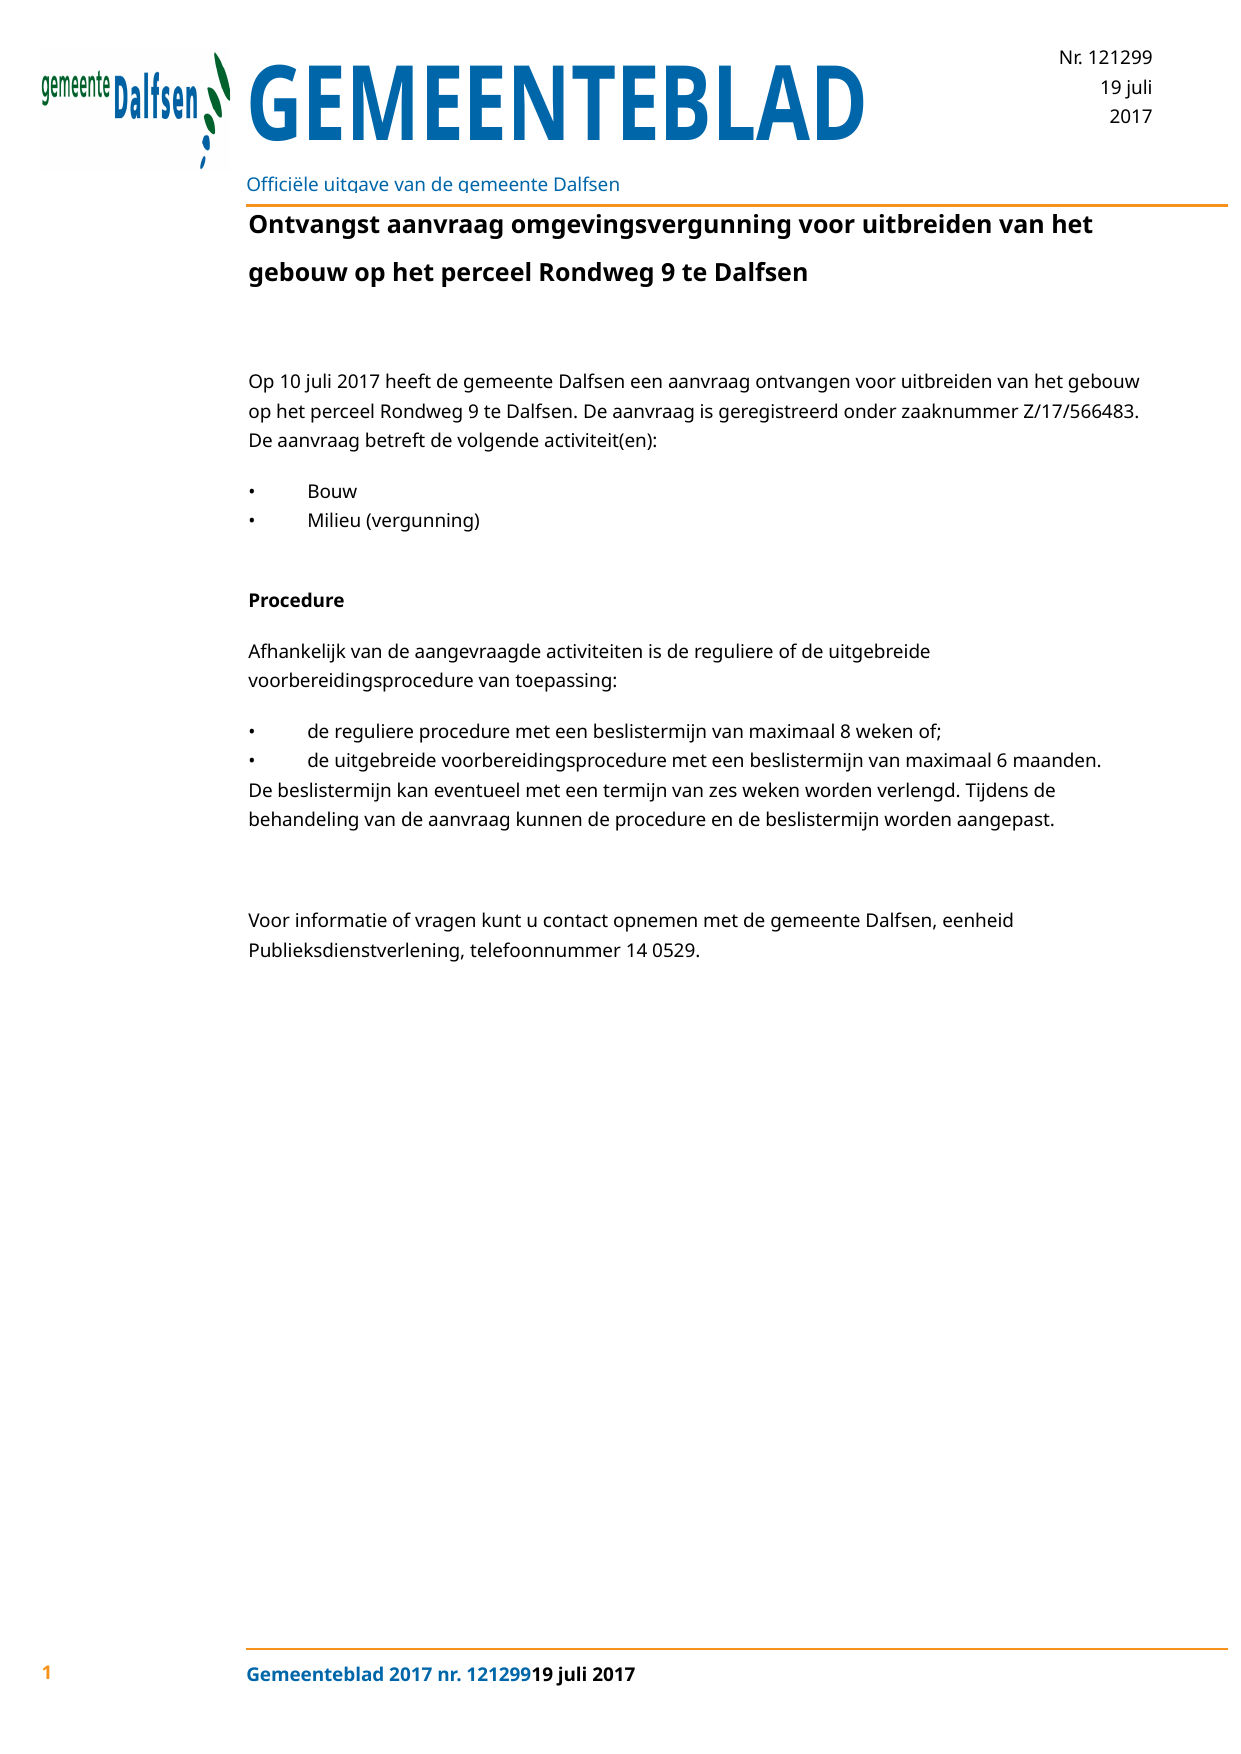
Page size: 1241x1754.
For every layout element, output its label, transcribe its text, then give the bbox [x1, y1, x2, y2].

list de reguliere procedure met een beslistermijn van maximaal 8 weken of; [248, 718, 1152, 744]
text Voor informatie of vragen kunt u contact opnemen met de gemeente Dalfsen, eenheid Publieksdienstverlening, telefoonnummer 14 0529. [248, 907, 1152, 963]
text De beslistermijn kan eventueel met een termijn van zes weken worden verlengd. Tijdens de behandeling van de aanvraag kunnen de procedure en de beslistermijn worden aangepast. [248, 777, 1152, 832]
text Afhankelijk van de aangevraagde activiteiten is de reguliere of de uitgebreide voorbereidingsprocedure van toepassing: [248, 638, 1152, 693]
text Procedure [248, 587, 1152, 613]
text Op 10 juli 2017 heeft de gemeente Dalfsen een aanvraag ontvangen voor uitbreiden van het gebouw op het perceel Rondweg 9 te Dalfsen. De aanvraag is geregistreerd onder zaaknummer Z/17/566483. De aanvraag betreft de volgende activiteit(en): [248, 368, 1152, 453]
picture [41, 47, 231, 172]
list de uitgebreide voorbereidingsprocedure met een beslistermijn van maximaal 6 maanden. [248, 747, 1152, 773]
text Ontvangst aanvraag omgevingsvergunning voor uitbreiden van het gebouw op het perceel Rondweg 9 te Dalfsen [248, 207, 1152, 288]
list Bouw [248, 478, 1152, 504]
list Milieu (vergunning) [248, 507, 1152, 533]
